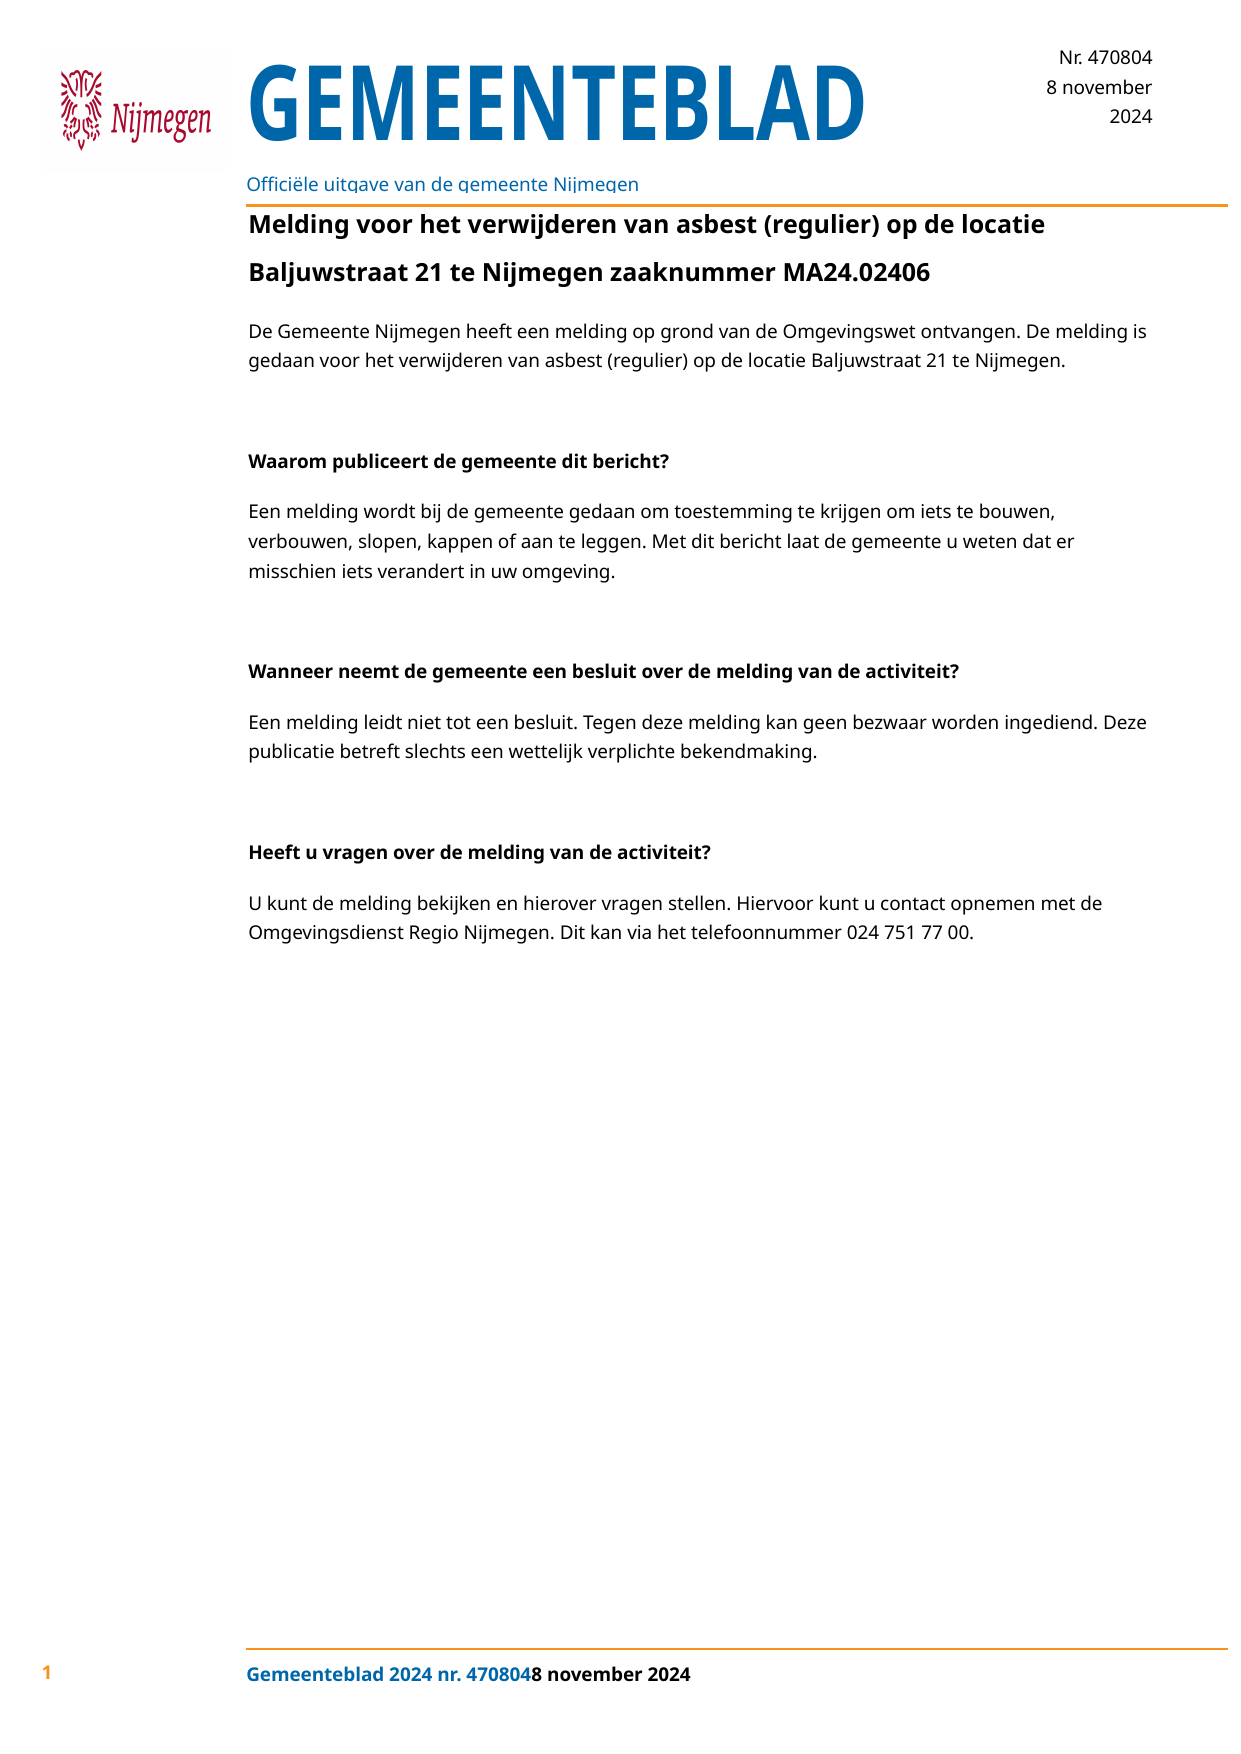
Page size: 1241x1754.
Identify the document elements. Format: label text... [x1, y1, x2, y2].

picture [41, 47, 231, 172]
text Melding voor het verwijderen van asbest (regulier) op de locatie Baljuwstraat 21 te Nijmegen zaaknummer MA24.02406 [248, 207, 1152, 288]
text Een melding leidt niet tot een besluit. Tegen deze melding kan geen bezwaar worden ingediend. Deze publicatie betreft slechts een wettelijk verplichte bekendmaking. [248, 709, 1152, 764]
text U kunt de melding bekijken en hierover vragen stellen. Hiervoor kunt u contact opnemen met de Omgevingsdienst Regio Nijmegen. Dit kan via het telefoonnummer 024 751 77 00. [248, 890, 1152, 945]
text Waarom publiceert de gemeente dit bericht? [248, 448, 1152, 474]
text Wanneer neemt de gemeente een besluit over de melding van de activiteit? [248, 659, 1152, 684]
text De Gemeente Nijmegen heeft een melding op grond van de Omgevingswet ontvangen. De melding is gedaan voor het verwijderen van asbest (regulier) op de locatie Baljuwstraat 21 te Nijmegen. [248, 318, 1152, 373]
text Heeft u vragen over de melding van de activiteit? [248, 839, 1152, 865]
text Een melding wordt bij de gemeente gedaan om toestemming te krijgen om iets te bouwen, verbouwen, slopen, kappen of aan te leggen. Met dit bericht laat de gemeente u weten dat er misschien iets verandert in uw omgeving. [248, 499, 1152, 584]
